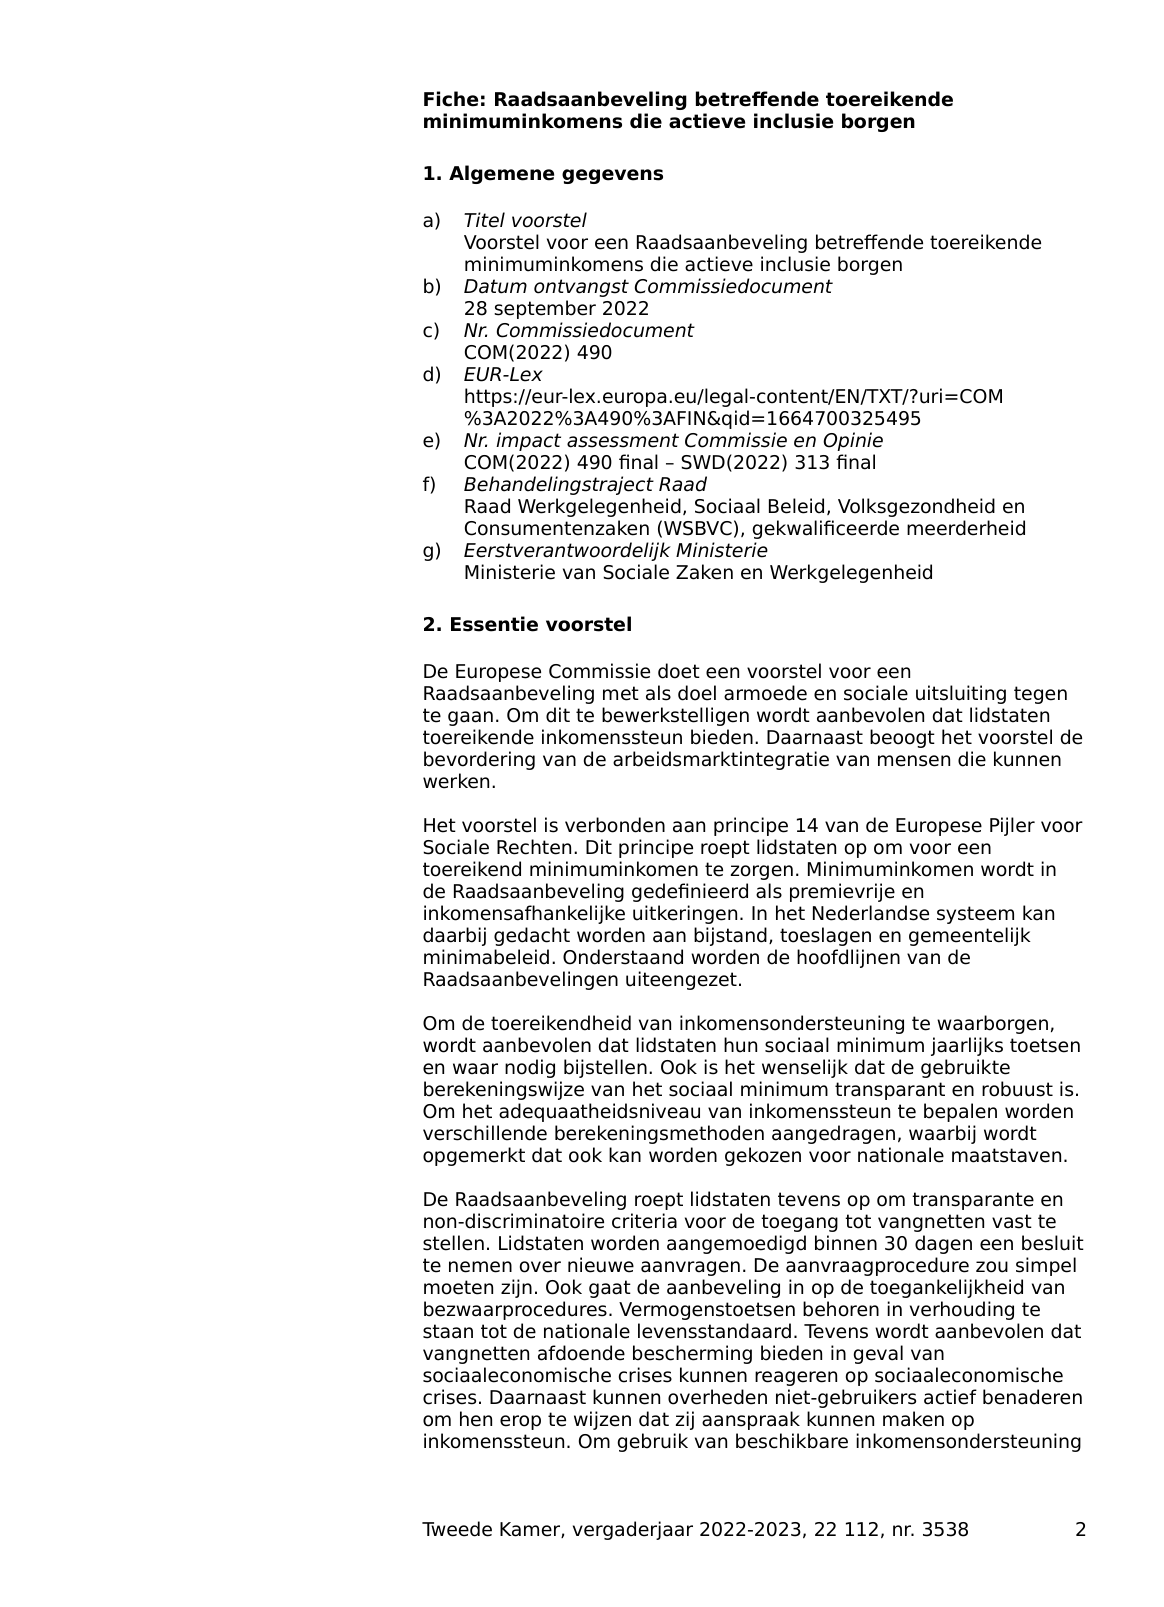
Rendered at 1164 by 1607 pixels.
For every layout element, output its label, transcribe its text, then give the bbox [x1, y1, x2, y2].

subtitle 1. Algemene gegevens [422, 163, 1087, 185]
text b) Datum ontvangst Commissiedocument [422, 276, 1087, 298]
text e) Nr. impact assessment Commissie en Opinie [422, 430, 1087, 452]
text De Raadsaanbeveling roept lidstaten tevens op om transparante en non-discriminatoire criteria voor de toegang tot vangnetten vast te stellen. Lidstaten worden aangemoedigd binnen 30 dagen een besluit te nemen over nieuwe aanvragen. De aanvraagprocedure zou simpel moeten zijn. Ook gaat de aanbeveling in op de toegankelijkheid van bezwaarprocedures. Vermogenstoetsen behoren in verhouding te staan tot de nationale levensstandaard. Tevens wordt aanbevolen dat vangnetten afdoende bescherming bieden in geval van sociaaleconomische crises kunnen reageren op sociaaleconomische crises. Daarnaast kunnen overheden niet-gebruikers actief benaderen om hen erop te wijzen dat zij aanspraak kunnen maken op inkomenssteun. Om gebruik van beschikbare inkomensondersteuning [422, 1189, 1087, 1452]
subtitle 2. Essentie voorstel [422, 614, 1087, 636]
text d) EUR-Lex [422, 364, 1087, 386]
text a) Titel voorstel [422, 210, 1087, 232]
text Voorstel voor een Raadsaanbeveling betreffende toereikende minimuminkomens die actieve inclusie borgen [464, 232, 1087, 276]
text 28 september 2022 [464, 298, 1087, 320]
text Het voorstel is verbonden aan principe 14 van de Europese Pijler voor Sociale Rechten. Dit principe roept lidstaten op om voor een toereikend minimuminkomen te zorgen. Minimuminkomen wordt in de Raadsaanbeveling gedefinieerd als premievrije en inkomensafhankelijke uitkeringen. In het Nederlandse systeem kan daarbij gedacht worden aan bijstand, toeslagen en gemeentelijk minimabeleid. Onderstaand worden de hoofdlijnen van de Raadsaanbevelingen uiteengezet. [422, 815, 1087, 991]
text COM(2022) 490 [464, 342, 1087, 364]
text https://eur-lex.europa.eu/legal-content/EN/TXT/?uri=COM%3A2022%3A490%3AFIN&qid=1664700325495 [464, 386, 1087, 430]
text f) Behandelingstraject Raad [422, 474, 1087, 496]
text Raad Werkgelegenheid, Sociaal Beleid, Volksgezondheid en Consumentenzaken (WSBVC), gekwalificeerde meerderheid [464, 496, 1087, 540]
text g) Eerstverantwoordelijk Ministerie [422, 540, 1087, 562]
text c) Nr. Commissiedocument [422, 320, 1087, 342]
text Ministerie van Sociale Zaken en Werkgelegenheid [464, 562, 1087, 584]
text COM(2022) 490 final – SWD(2022) 313 final [464, 452, 1087, 474]
text De Europese Commissie doet een voorstel voor een Raadsaanbeveling met als doel armoede en sociale uitsluiting tegen te gaan. Om dit te bewerkstelligen wordt aanbevolen dat lidstaten toereikende inkomenssteun bieden. Daarnaast beoogt het voorstel de bevordering van de arbeidsmarktintegratie van mensen die kunnen werken. [422, 661, 1087, 792]
text Om de toereikendheid van inkomensondersteuning te waarborgen, wordt aanbevolen dat lidstaten hun sociaal minimum jaarlijks toetsen en waar nodig bijstellen. Ook is het wenselijk dat de gebruikte berekeningswijze van het sociaal minimum transparant en robuust is. Om het adequaatheidsniveau van inkomenssteun te bepalen worden verschillende berekeningsmethoden aangedragen, waarbij wordt opgemerkt dat ook kan worden gekozen voor nationale maatstaven. [422, 1013, 1087, 1167]
subtitle Fiche: Raadsaanbeveling betreffende toereikende minimuminkomens die actieve inclusie borgen [422, 89, 1087, 133]
